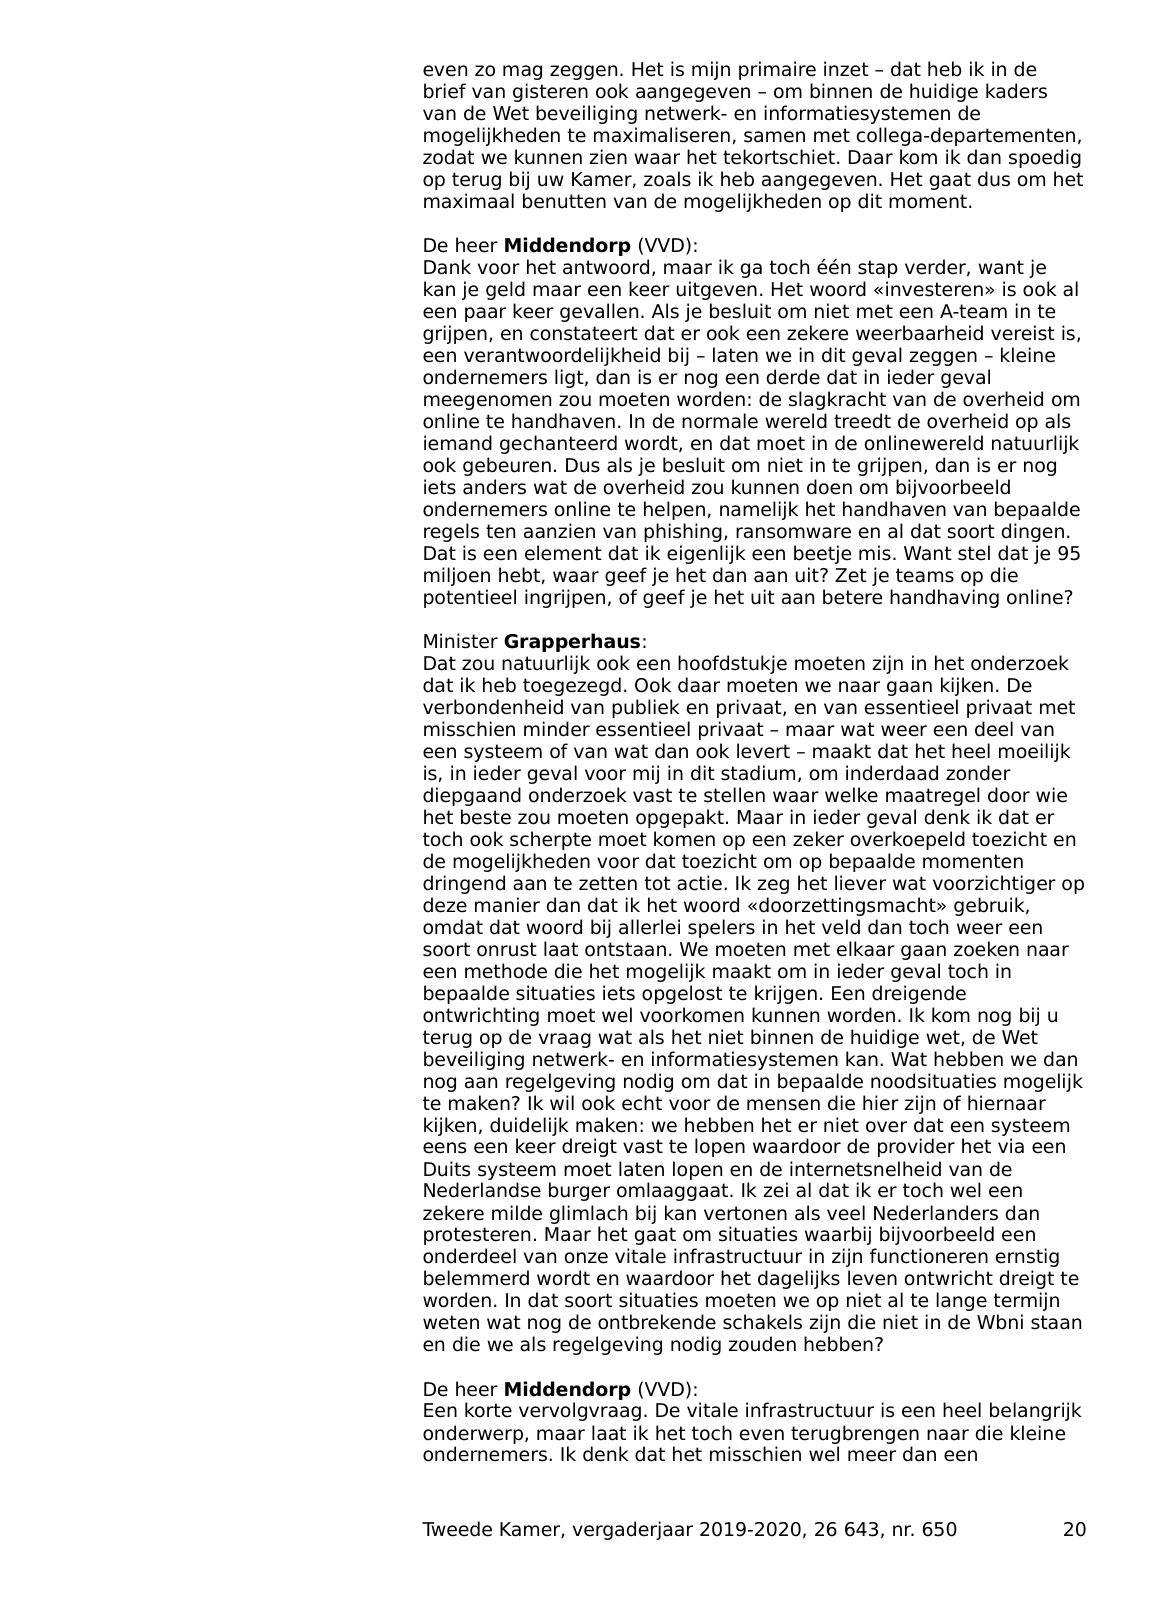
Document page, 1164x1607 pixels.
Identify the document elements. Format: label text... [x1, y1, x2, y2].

text even zo mag zeggen. Het is mijn primaire inzet – dat heb ik in de brief van gisteren ook aangegeven – om binnen de huidige kaders van de Wet beveiliging netwerk- en informatiesystemen de mogelijkheden te maximaliseren, samen met collega-departementen, zodat we kunnen zien waar het tekortschiet. Daar kom ik dan spoedig op terug bij uw Kamer, zoals ik heb aangegeven. Het gaat dus om het maximaal benutten van de mogelijkheden op dit moment. [422, 59, 1087, 213]
text Een korte vervolgvraag. De vitale infrastructuur is een heel belangrijk onderwerp, maar laat ik het toch even terugbrengen naar die kleine ondernemers. Ik denk dat het misschien wel meer dan een [422, 1400, 1087, 1466]
text De heer Middendorp (VVD): [422, 1378, 1087, 1400]
text Dank voor het antwoord, maar ik ga toch één stap verder, want je kan je geld maar een keer uitgeven. Het woord «investeren» is ook al een paar keer gevallen. Als je besluit om niet met een A-team in te grijpen, en constateert dat er ook een zekere weerbaarheid vereist is, een verantwoordelijkheid bij – laten we in dit geval zeggen – kleine ondernemers ligt, dan is er nog een derde dat in ieder geval meegenomen zou moeten worden: de slagkracht van de overheid om online te handhaven. In de normale wereld treedt de overheid op als iemand gechanteerd wordt, en dat moet in de onlinewereld natuurlijk ook gebeuren. Dus als je besluit om niet in te grijpen, dan is er nog iets anders wat de overheid zou kunnen doen om bijvoorbeeld ondernemers online te helpen, namelijk het handhaven van bepaalde regels ten aanzien van phishing, ransomware en al dat soort dingen. Dat is een element dat ik eigenlijk een beetje mis. Want stel dat je 95 miljoen hebt, waar geef je het dan aan uit? Zet je teams op die potentieel ingrijpen, of geef je het uit aan betere handhaving online? [422, 257, 1087, 609]
text Dat zou natuurlijk ook een hoofdstukje moeten zijn in het onderzoek dat ik heb toegezegd. Ook daar moeten we naar gaan kijken. De verbondenheid van publiek en privaat, en van essentieel privaat met misschien minder essentieel privaat – maar wat weer een deel van een systeem of van wat dan ook levert – maakt dat het heel moeilijk is, in ieder geval voor mij in dit stadium, om inderdaad zonder diepgaand onderzoek vast te stellen waar welke maatregel door wie het beste zou moeten opgepakt. Maar in ieder geval denk ik dat er toch ook scherpte moet komen op een zeker overkoepeld toezicht en de mogelijkheden voor dat toezicht om op bepaalde momenten dringend aan te zetten tot actie. Ik zeg het liever wat voorzichtiger op deze manier dan dat ik het woord «doorzettingsmacht» gebruik, omdat dat woord bij allerlei spelers in het veld dan toch weer een soort onrust laat ontstaan. We moeten met elkaar gaan zoeken naar een methode die het mogelijk maakt om in ieder geval toch in bepaalde situaties iets opgelost te krijgen. Een dreigende ontwrichting moet wel voorkomen kunnen worden. Ik kom nog bij u terug op de vraag wat als het niet binnen de huidige wet, de Wet beveiliging netwerk- en informatiesystemen kan. Wat hebben we dan nog aan regelgeving nodig om dat in bepaalde noodsituaties mogelijk te maken? Ik wil ook echt voor de mensen die hier zijn of hiernaar kijken, duidelijk maken: we hebben het er niet over dat een systeem eens een keer dreigt vast te lopen waardoor de provider het via een Duits systeem moet laten lopen en de internetsnelheid van de Nederlandse burger omlaaggaat. Ik zei al dat ik er toch wel een zekere milde glimlach bij kan vertonen als veel Nederlanders dan protesteren. Maar het gaat om situaties waarbij bijvoorbeeld een onderdeel van onze vitale infrastructuur in zijn functioneren ernstig belemmerd wordt en waardoor het dagelijks leven ontwricht dreigt te worden. In dat soort situaties moeten we op niet al te lange termijn weten wat nog de ontbrekende schakels zijn die niet in de Wbni staan en die we als regelgeving nodig zouden hebben? [422, 653, 1087, 1356]
text De heer Middendorp (VVD): [422, 235, 1087, 257]
text Minister Grapperhaus: [422, 631, 1087, 653]
